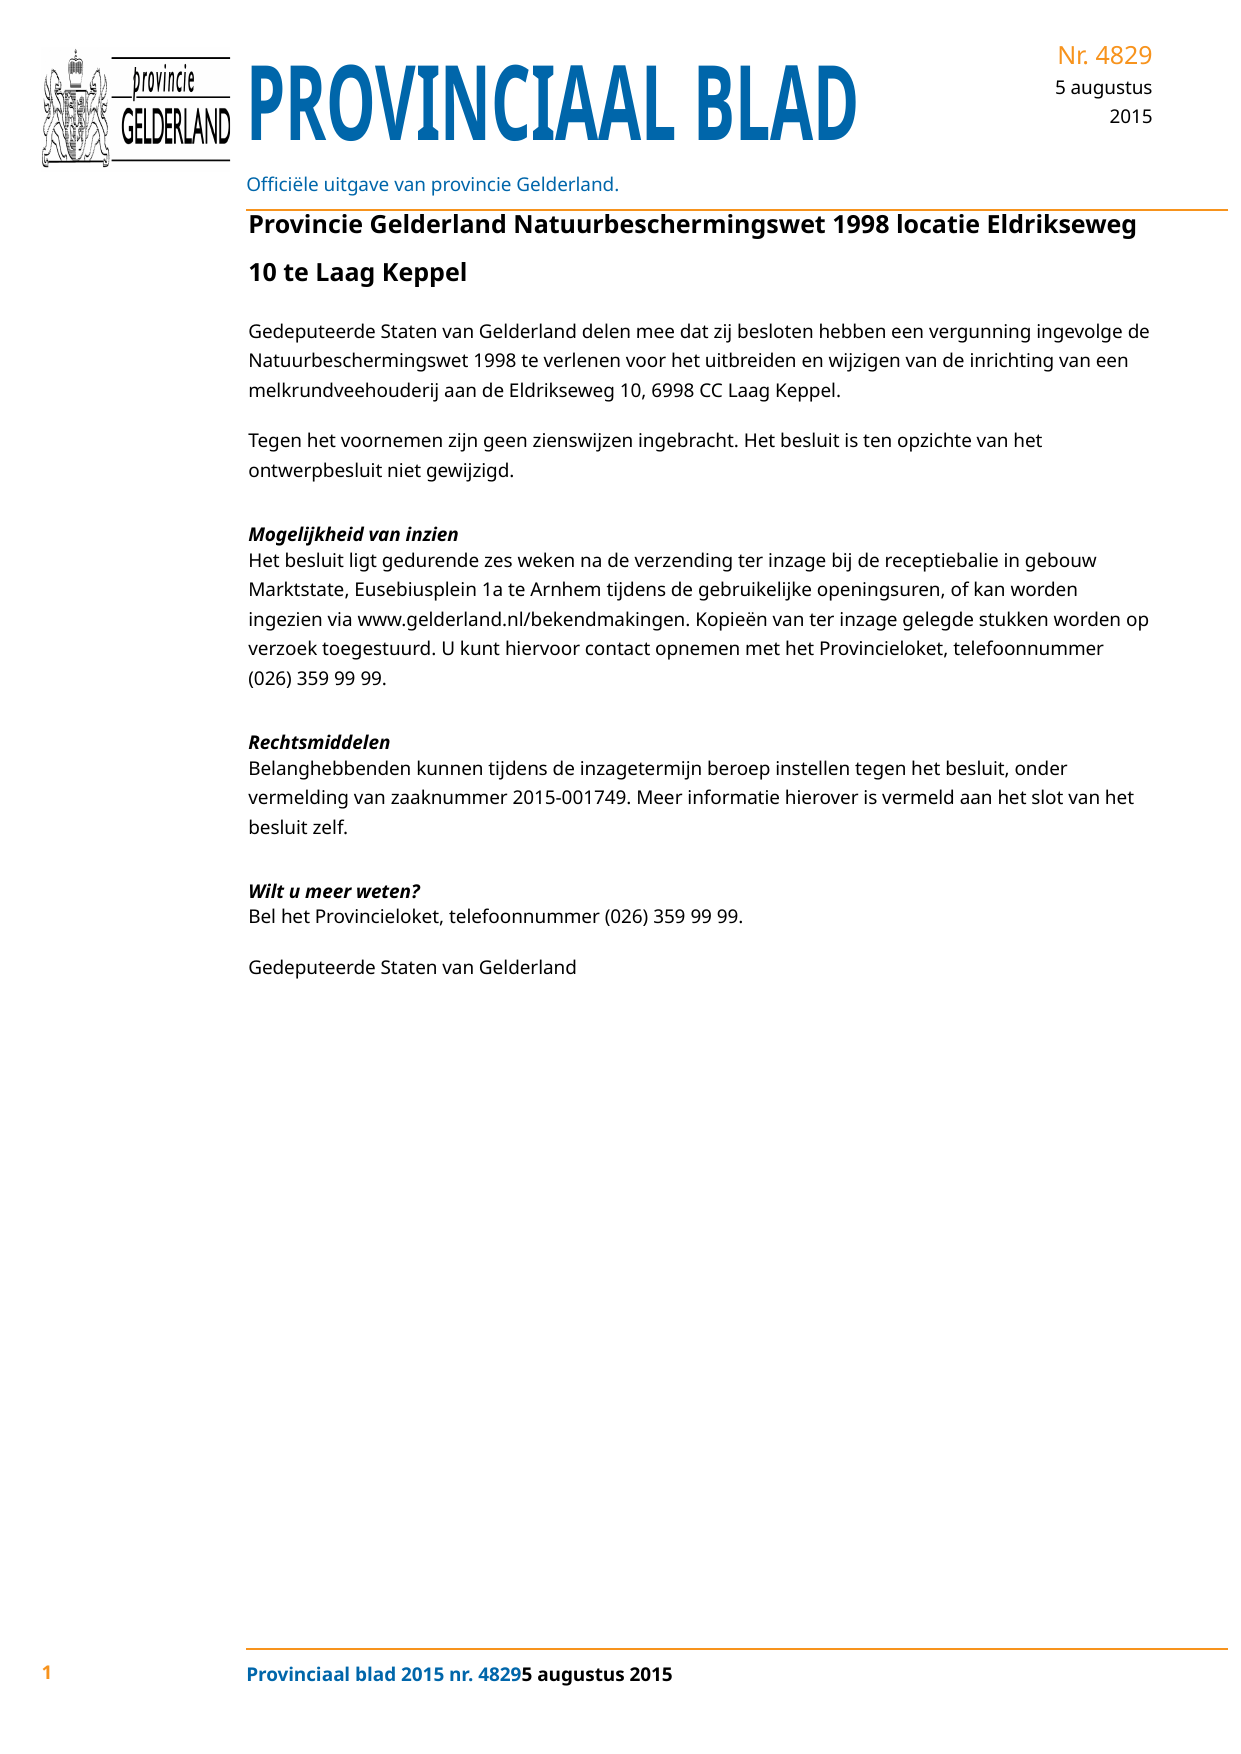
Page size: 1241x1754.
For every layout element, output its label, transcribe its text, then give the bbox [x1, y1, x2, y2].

text Gedeputeerde Staten van Gelderland [248, 954, 1152, 980]
text Bel het Provincieloket, telefoonnummer (026) 359 99 99. [248, 904, 1152, 929]
text Tegen het voornemen zijn geen zienswijzen ingebracht. Het besluit is ten opzichte van het ontwerpbesluit niet gewijzigd. [248, 427, 1152, 483]
text Mogelijkheid van inzien [248, 521, 1152, 547]
text Wilt u meer weten? [248, 878, 1152, 904]
text Het besluit ligt gedurende zes weken na de verzending ter inzage bij de receptiebalie in gebouw Marktstate, Eusebiusplein 1a te Arnhem tijdens de gebruikelijke openingsuren, of kan worden ingezien via www.gelderland.nl/bekendmakingen. Kopieën van ter inzage gelegde stukken worden op verzoek toegestuurd. U kunt hiervoor contact opnemen met het Provincieloket, telefoonnummer (026) 359 99 99. [248, 547, 1152, 691]
text Rechtsmiddelen [248, 729, 1152, 755]
picture [41, 47, 231, 172]
text Gedeputeerde Staten van Gelderland delen mee dat zij besloten hebben een vergunning ingevolge de Natuurbeschermingswet 1998 te verlenen voor het uitbreiden en wijzigen van de inrichting van een melkrundveehouderij aan de Eldrikseweg 10, 6998 CC Laag Keppel. [248, 318, 1152, 403]
text Provincie Gelderland Natuurbeschermingswet 1998 locatie Eldrikseweg 10 te Laag Keppel [248, 211, 1152, 288]
text Belanghebbenden kunnen tijdens de inzagetermijn beroep instellen tegen het besluit, onder vermelding van zaaknummer 2015-001749. Meer informatie hierover is vermeld aan het slot van het besluit zelf. [248, 755, 1152, 840]
